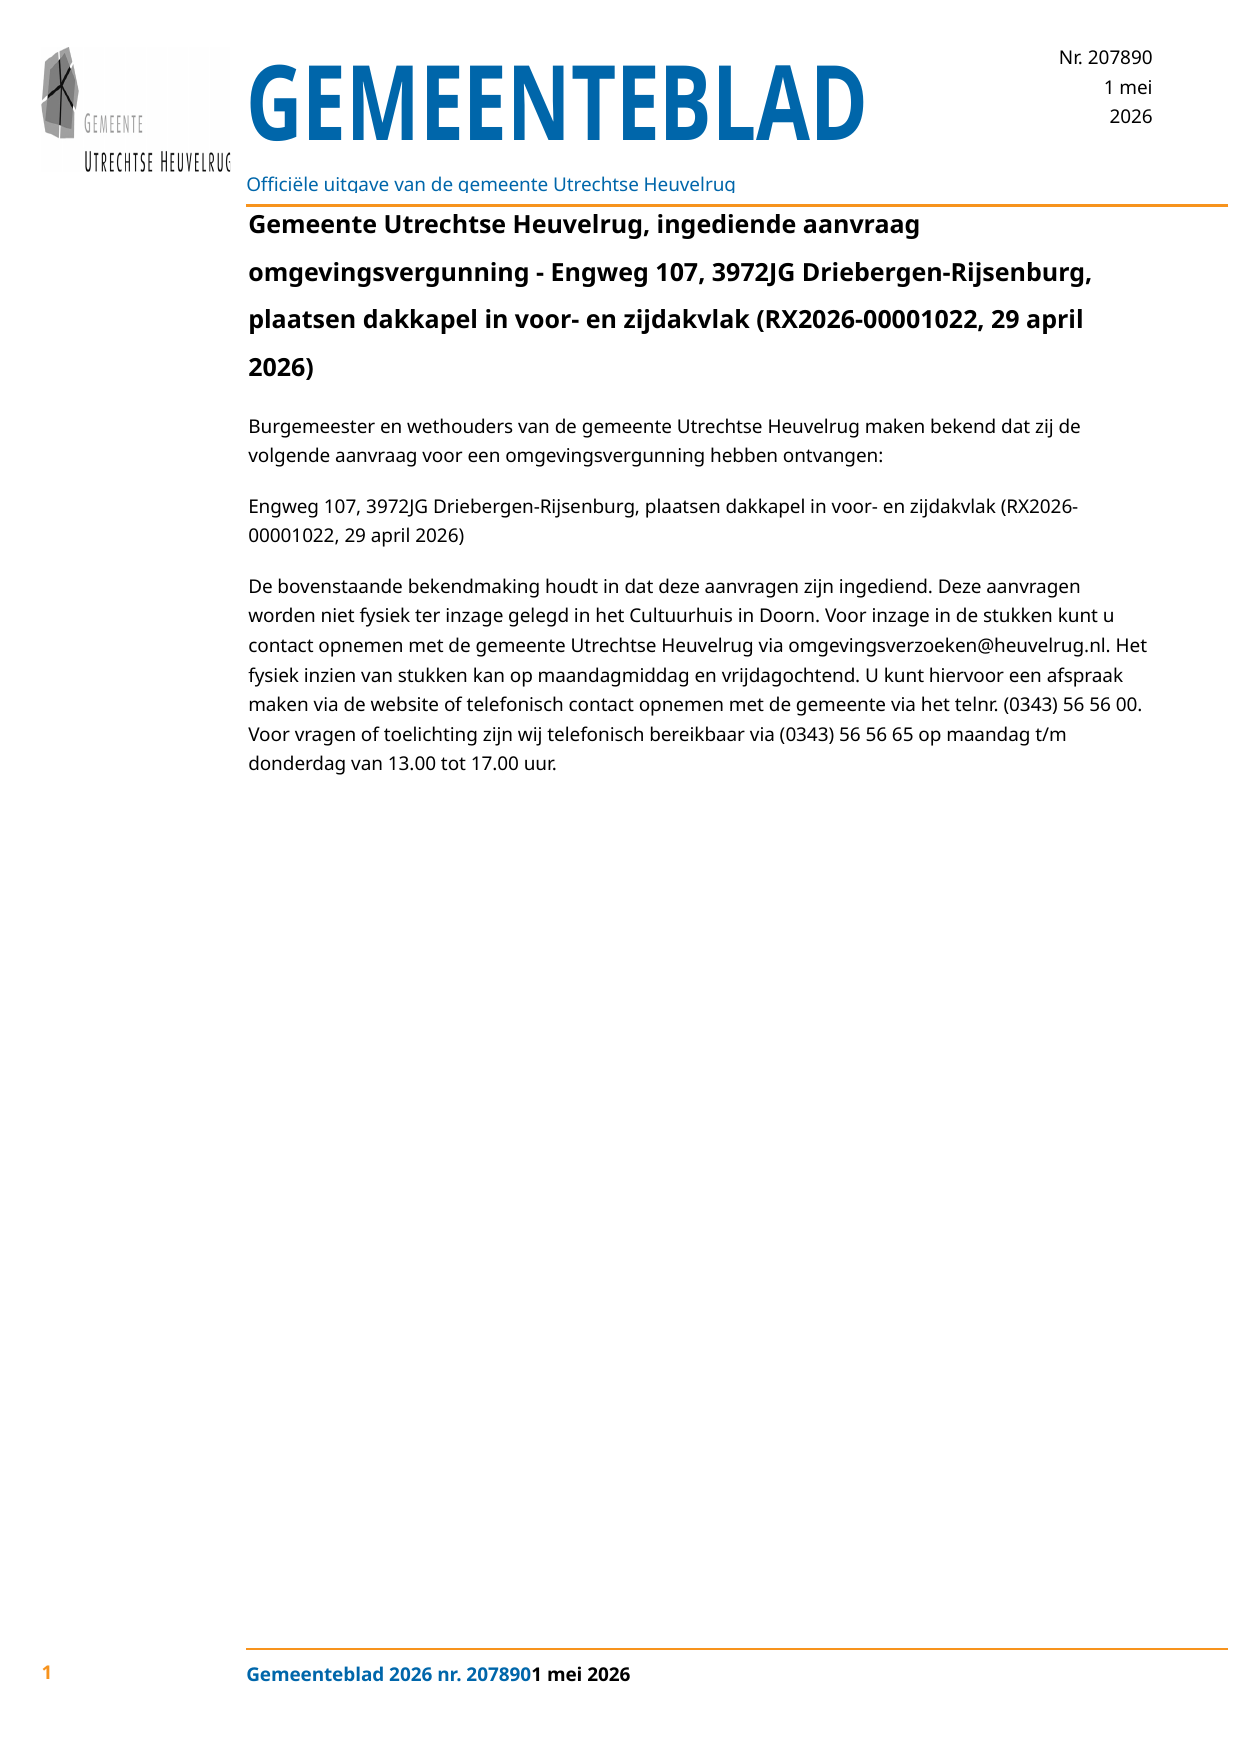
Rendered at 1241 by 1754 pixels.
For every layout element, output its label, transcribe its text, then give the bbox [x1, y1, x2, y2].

text Gemeente Utrechtse Heuvelrug, ingediende aanvraag omgevingsvergunning - Engweg 107, 3972JG Driebergen-Rijsenburg, plaatsen dakkapel in voor- en zijdakvlak (RX2026-00001022, 29 april 2026) [248, 207, 1152, 384]
picture [41, 47, 231, 172]
text Engweg 107, 3972JG Driebergen-Rijsenburg, plaatsen dakkapel in voor- en zijdakvlak (RX2026-00001022, 29 april 2026) [248, 493, 1152, 548]
text De bovenstaande bekendmaking houdt in dat deze aanvragen zijn ingediend. Deze aanvragen worden niet fysiek ter inzage gelegd in het Cultuurhuis in Doorn. Voor inzage in de stukken kunt u contact opnemen met de gemeente Utrechtse Heuvelrug via omgevingsverzoeken@heuvelrug.nl. Het fysiek inzien van stukken kan op maandagmiddag en vrijdagochtend. U kunt hiervoor een afspraak maken via de website of telefonisch contact opnemen met de gemeente via het telnr. (0343) 56 56 00. Voor vragen of toelichting zijn wij telefonisch bereikbaar via (0343) 56 56 65 op maandag t/m donderdag van 13.00 tot 17.00 uur. [248, 573, 1152, 776]
text Burgemeester en wethouders van de gemeente Utrechtse Heuvelrug maken bekend dat zij de volgende aanvraag voor een omgevingsvergunning hebben ontvangen: [248, 413, 1152, 468]
